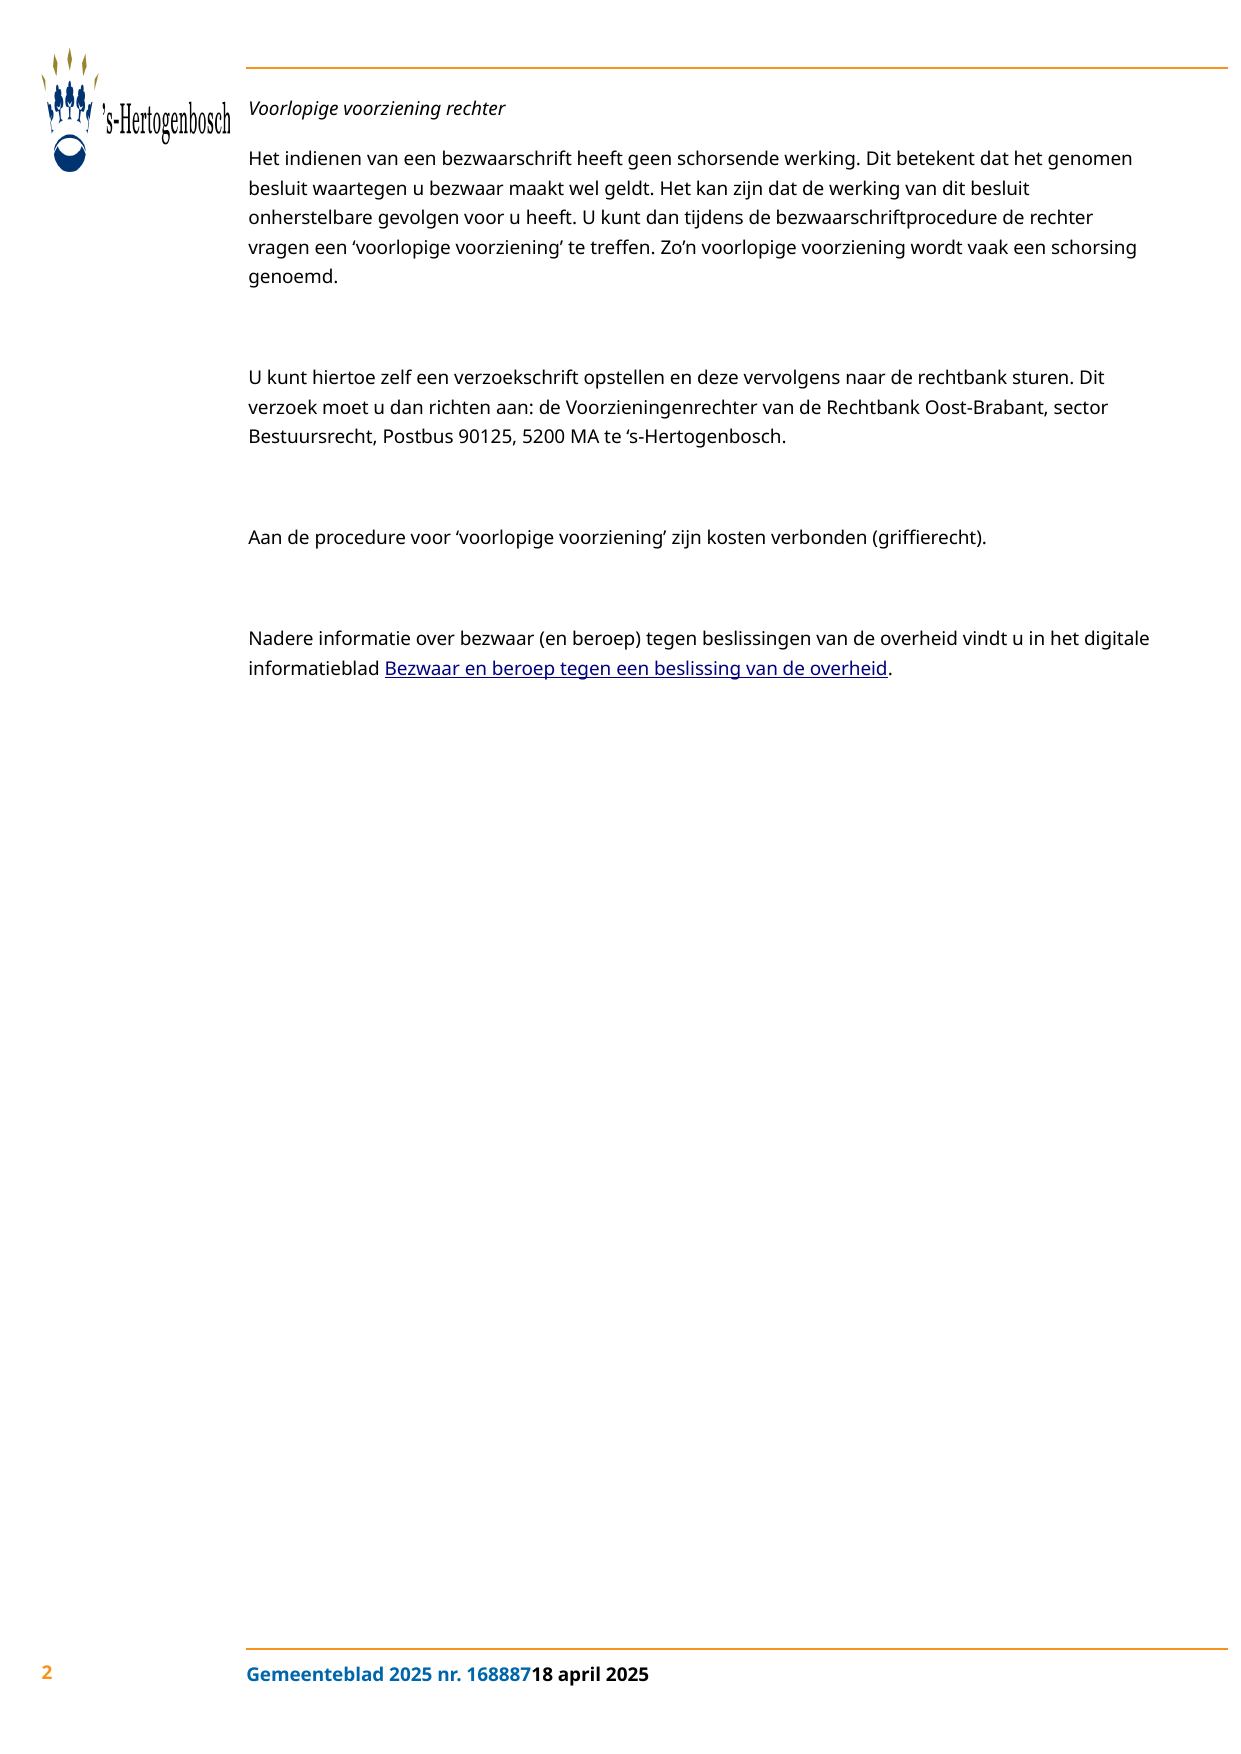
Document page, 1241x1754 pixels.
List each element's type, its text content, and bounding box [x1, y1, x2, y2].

picture [41, 47, 231, 172]
text Voorlopige voorziening rechter [248, 95, 1152, 121]
text Aan de procedure voor ‘voorlopige voorziening’ zijn kosten verbonden (griffierecht). [248, 524, 1152, 550]
text Nadere informatie over bezwaar (en beroep) tegen beslissingen van de overheid vindt u in het digitale informatieblad Bezwaar en beroep tegen een beslissing van de overheid. [248, 625, 1152, 681]
text U kunt hiertoe zelf een verzoekschrift opstellen en deze vervolgens naar de rechtbank sturen. Dit verzoek moet u dan richten aan: de Voorzieningenrechter van de Rechtbank Oost-Brabant, sector Bestuursrecht, Postbus 90125, 5200 MA te ‘s-Hertogenbosch. [248, 364, 1152, 449]
text Het indienen van een bezwaarschrift heeft geen schorsende werking. Dit betekent dat het genomen besluit waartegen u bezwaar maakt wel geldt. Het kan zijn dat de werking van dit besluit onherstelbare gevolgen voor u heeft. U kunt dan tijdens de bezwaarschriftprocedure de rechter vragen een ‘voorlopige voorziening’ te treffen. Zo’n voorlopige voorziening wordt vaak een schorsing genoemd. [248, 145, 1152, 289]
